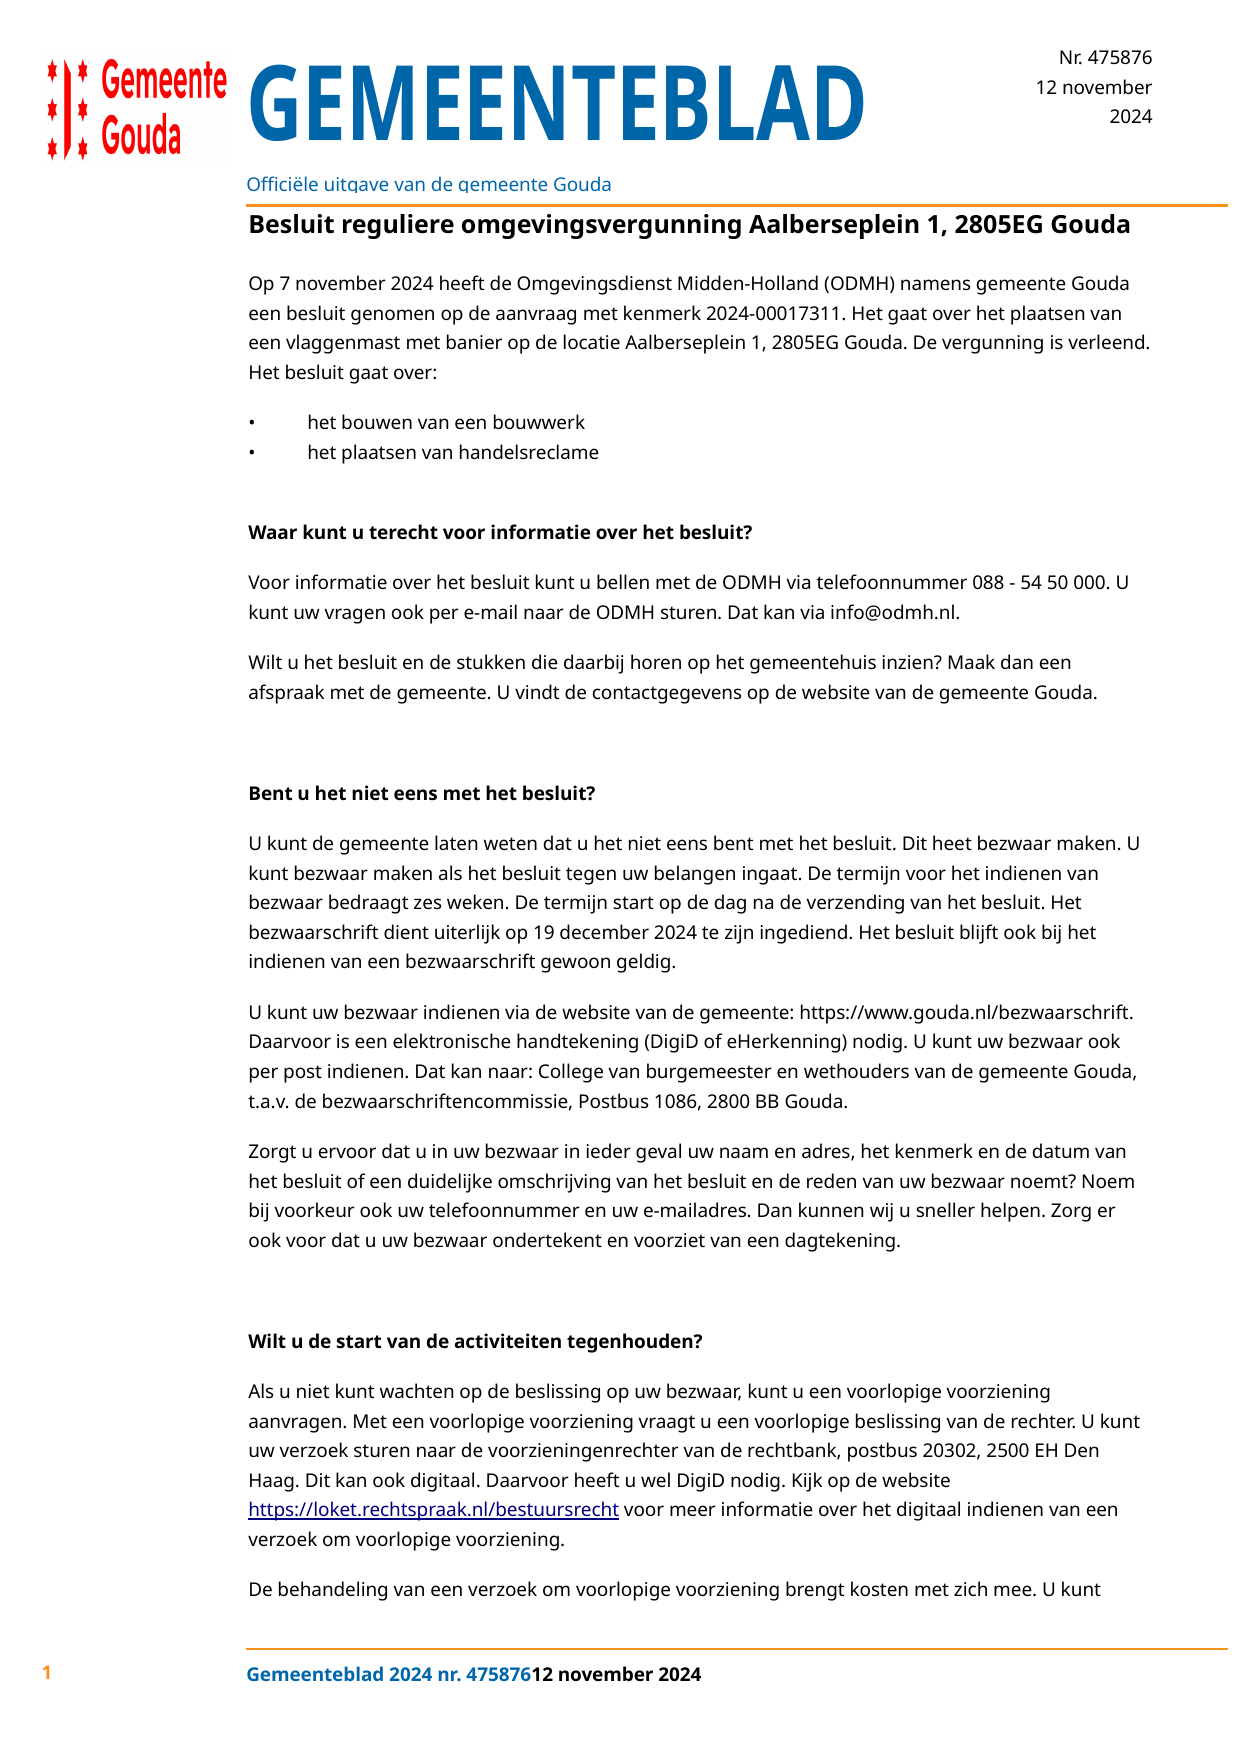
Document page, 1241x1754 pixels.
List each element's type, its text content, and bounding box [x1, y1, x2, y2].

picture [41, 47, 231, 172]
text Wilt u de start van de activiteiten tegenhouden? [248, 1328, 1152, 1353]
text Waar kunt u terecht voor informatie over het besluit? [248, 519, 1152, 545]
text De behandeling van een verzoek om voorlopige voorziening brengt kosten met zich mee. U kunt [248, 1577, 1152, 1602]
text Besluit reguliere omgevingsvergunning Aalberseplein 1, 2805EG Gouda [248, 207, 1152, 241]
text Op 7 november 2024 heeft de Omgevingsdienst Midden-Holland (ODMH) namens gemeente Gouda een besluit genomen op de aanvraag met kenmerk 2024-00017311. Het gaat over het plaatsen van een vlaggenmast met banier op de locatie Aalberseplein 1, 2805EG Gouda. De vergunning is verleend. Het besluit gaat over: [248, 270, 1152, 385]
text U kunt de gemeente laten weten dat u het niet eens bent met het besluit. Dit heet bezwaar maken. U kunt bezwaar maken als het besluit tegen uw belangen ingaat. De termijn voor het indienen van bezwaar bedraagt zes weken. De termijn start op de dag na de verzending van het besluit. Het bezwaarschrift dient uiterlijk op 19 december 2024 te zijn ingediend. Het besluit blijft ook bij het indienen van een bezwaarschrift gewoon geldig. [248, 830, 1152, 974]
list het plaatsen van handelsreclame [248, 439, 1152, 465]
text Wilt u het besluit en de stukken die daarbij horen op het gemeentehuis inzien? Maak dan een afspraak met de gemeente. U vindt de contactgegevens op de website van de gemeente Gouda. [248, 649, 1152, 705]
text Bent u het niet eens met het besluit? [248, 780, 1152, 806]
text Voor informatie over het besluit kunt u bellen met de ODMH via telefoonnummer 088 - 54 50 000. U kunt uw vragen ook per e-mail naar de ODMH sturen. Dat kan via info@odmh.nl. [248, 569, 1152, 625]
text U kunt uw bezwaar indienen via de website van de gemeente: https://www.gouda.nl/bezwaarschrift. Daarvoor is een elektronische handtekening (DigiD of eHerkenning) nodig. U kunt uw bezwaar ook per post indienen. Dat kan naar: College van burgemeester en wethouders van de gemeente Gouda, t.a.v. de bezwaarschriftencommissie, Postbus 1086, 2800 BB Gouda. [248, 999, 1152, 1113]
text Zorgt u ervoor dat u in uw bezwaar in ieder geval uw naam en adres, het kenmerk en de datum van het besluit of een duidelijke omschrijving van het besluit en de reden van uw bezwaar noemt? Noem bij voorkeur ook uw telefoonnummer en uw e-mailadres. Dan kunnen wij u sneller helpen. Zorg er ook voor dat u uw bezwaar ondertekent en voorziet van een dagtekening. [248, 1138, 1152, 1253]
list het bouwen van een bouwwerk [248, 409, 1152, 435]
text Als u niet kunt wachten op de beslissing op uw bezwaar, kunt u een voorlopige voorziening aanvragen. Met een voorlopige voorziening vraagt u een voorlopige beslissing van de rechter. U kunt uw verzoek sturen naar de voorzieningenrechter van de rechtbank, postbus 20302, 2500 EH Den Haag. Dit kan ook digitaal. Daarvoor heeft u wel DigiD nodig. Kijk op de website https://loket.rechtspraak.nl/bestuursrecht voor meer informatie over het digitaal indienen van een verzoek om voorlopige voorziening. [248, 1378, 1152, 1552]
